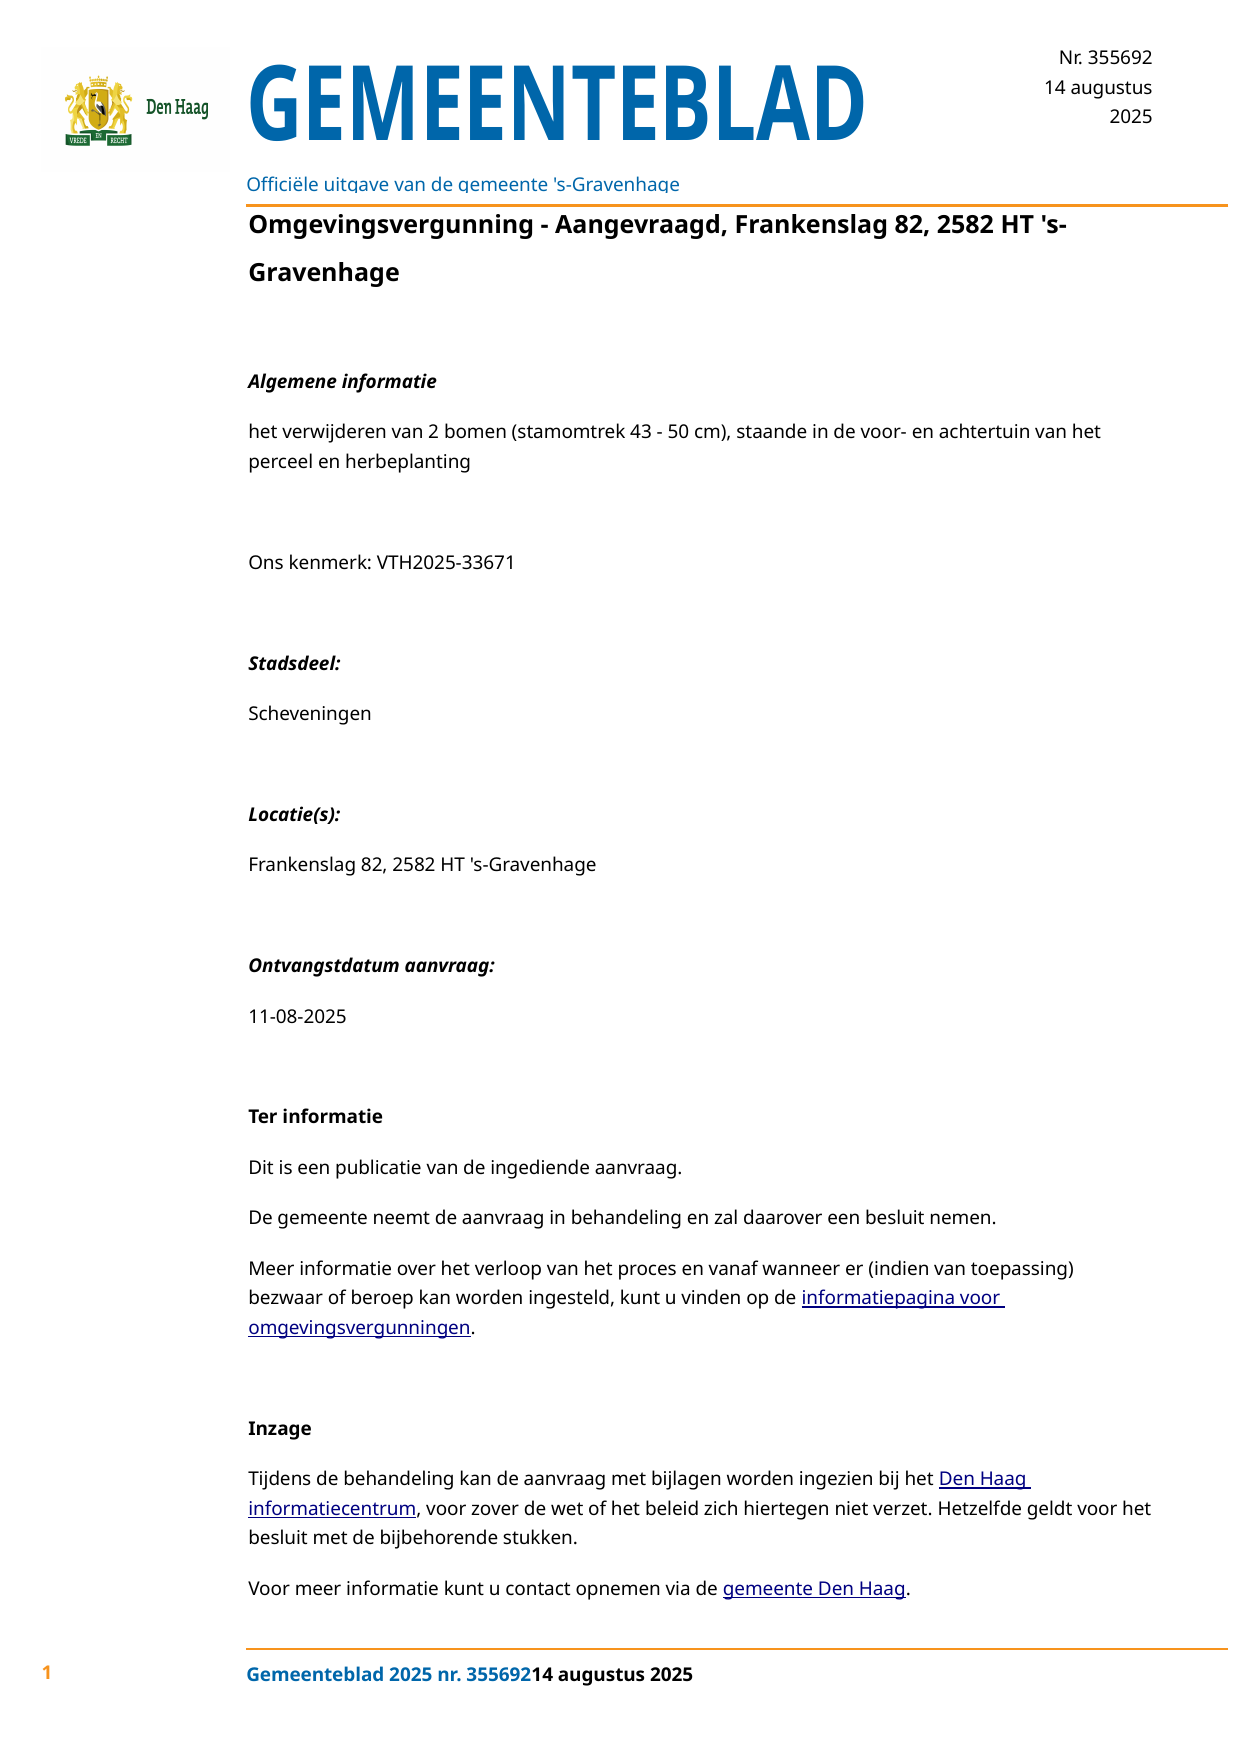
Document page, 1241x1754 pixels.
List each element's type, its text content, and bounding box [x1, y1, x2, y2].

text De gemeente neemt de aanvraag in behandeling en zal daarover een besluit nemen. [248, 1204, 1152, 1230]
text Stadsdeel: [248, 650, 1152, 676]
text 11-08-2025 [248, 1003, 1152, 1029]
text Algemene informatie [248, 368, 1152, 394]
text Scheveningen [248, 700, 1152, 726]
text Ons kenmerk: VTH2025-33671 [248, 549, 1152, 575]
text Omgevingsvergunning - Aangevraagd, Frankenslag 82, 2582 HT 's-Gravenhage [248, 207, 1152, 288]
text Frankenslag 82, 2582 HT 's-Gravenhage [248, 852, 1152, 877]
picture [41, 47, 231, 172]
text Tijdens de behandeling kan de aanvraag met bijlagen worden ingezien bij het Den Haag informatiecentrum, voor zover de wet of het beleid zich hiertegen niet verzet. Hetzelfde geldt voor het besluit met de bijbehorende stukken. [248, 1465, 1152, 1550]
text Inzage [248, 1415, 1152, 1441]
text Ontvangstdatum aanvraag: [248, 952, 1152, 978]
text Locatie(s): [248, 801, 1152, 827]
text Voor meer informatie kunt u contact opnemen via de gemeente Den Haag. [248, 1575, 1152, 1601]
text Dit is een publicatie van de ingediende aanvraag. [248, 1154, 1152, 1180]
text Meer informatie over het verloop van het proces en vanaf wanneer er (indien van toepassing) bezwaar of beroep kan worden ingesteld, kunt u vinden op de informatiepagina voor omgevingsvergunningen. [248, 1255, 1152, 1340]
text het verwijderen van 2 bomen (stamomtrek 43 - 50 cm), staande in de voor- en achtertuin van het perceel en herbeplanting [248, 419, 1152, 474]
text Ter informatie [248, 1104, 1152, 1129]
